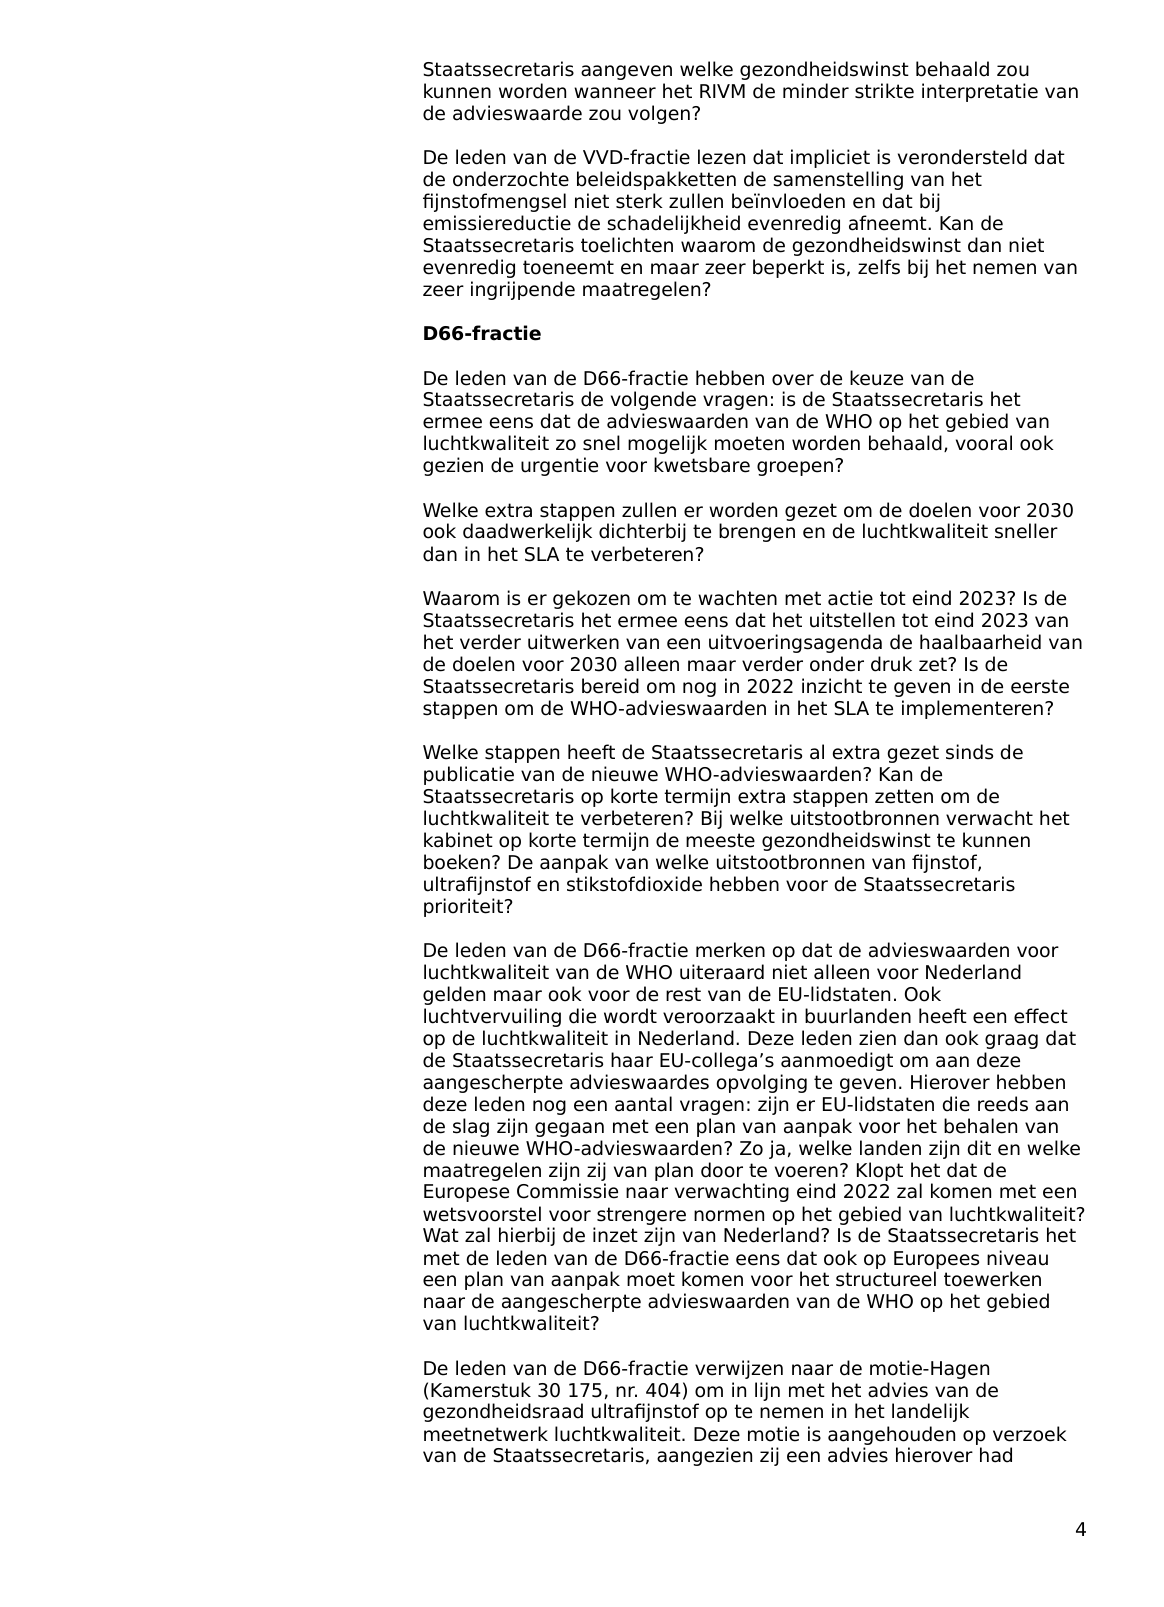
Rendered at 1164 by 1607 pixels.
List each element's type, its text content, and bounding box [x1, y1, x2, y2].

text De leden van de D66-fractie verwijzen naar de motie-Hagen (Kamerstuk 30 175, nr. 404) om in lijn met het advies van de gezondheidsraad ultrafijnstof op te nemen in het landelijk meetnetwerk luchtkwaliteit. Deze motie is aangehouden op verzoek van de Staatssecretaris, aangezien zij een advies hierover had [422, 1357, 1087, 1467]
text De leden van de D66-fractie merken op dat de advieswaarden voor luchtkwaliteit van de WHO uiteraard niet alleen voor Nederland gelden maar ook voor de rest van de EU-lidstaten. Ook luchtvervuiling die wordt veroorzaakt in buurlanden heeft een effect op de luchtkwaliteit in Nederland. Deze leden zien dan ook graag dat de Staatssecretaris haar EU-collega’s aanmoedigt om aan deze aangescherpte advieswaardes opvolging te geven. Hierover hebben deze leden nog een aantal vragen: zijn er EU-lidstaten die reeds aan de slag zijn gegaan met een plan van aanpak voor het behalen van de nieuwe WHO-advieswaarden? Zo ja, welke landen zijn dit en welke maatregelen zijn zij van plan door te voeren? Klopt het dat de Europese Commissie naar verwachting eind 2022 zal komen met een wetsvoorstel voor strengere normen op het gebied van luchtkwaliteit? Wat zal hierbij de inzet zijn van Nederland? Is de Staatssecretaris het met de leden van de D66-fractie eens dat ook op Europees niveau een plan van aanpak moet komen voor het structureel toewerken naar de aangescherpte advieswaarden van de WHO op het gebied van luchtkwaliteit? [422, 940, 1087, 1335]
text Welke stappen heeft de Staatssecretaris al extra gezet sinds de publicatie van de nieuwe WHO-advieswaarden? Kan de Staatssecretaris op korte termijn extra stappen zetten om de luchtkwaliteit te verbeteren? Bij welke uitstootbronnen verwacht het kabinet op korte termijn de meeste gezondheidswinst te kunnen boeken? De aanpak van welke uitstootbronnen van fijnstof, ultrafijnstof en stikstofdioxide hebben voor de Staatssecretaris prioriteit? [422, 742, 1087, 917]
text Staatssecretaris aangeven welke gezondheidswinst behaald zou kunnen worden wanneer het RIVM de minder strikte interpretatie van de advieswaarde zou volgen? [422, 59, 1087, 125]
subtitle D66-fractie [422, 323, 1087, 345]
text De leden van de VVD-fractie lezen dat impliciet is verondersteld dat de onderzochte beleidspakketten de samenstelling van het fijnstofmengsel niet sterk zullen beïnvloeden en dat bij emissiereductie de schadelijkheid evenredig afneemt. Kan de Staatssecretaris toelichten waarom de gezondheidswinst dan niet evenredig toeneemt en maar zeer beperkt is, zelfs bij het nemen van zeer ingrijpende maatregelen? [422, 147, 1087, 301]
text De leden van de D66-fractie hebben over de keuze van de Staatssecretaris de volgende vragen: is de Staatssecretaris het ermee eens dat de advieswaarden van de WHO op het gebied van luchtkwaliteit zo snel mogelijk moeten worden behaald, vooral ook gezien de urgentie voor kwetsbare groepen? [422, 367, 1087, 477]
text Welke extra stappen zullen er worden gezet om de doelen voor 2030 ook daadwerkelijk dichterbij te brengen en de luchtkwaliteit sneller dan in het SLA te verbeteren? [422, 499, 1087, 565]
text Waarom is er gekozen om te wachten met actie tot eind 2023? Is de Staatssecretaris het ermee eens dat het uitstellen tot eind 2023 van het verder uitwerken van een uitvoeringsagenda de haalbaarheid van de doelen voor 2030 alleen maar verder onder druk zet? Is de Staatssecretaris bereid om nog in 2022 inzicht te geven in de eerste stappen om de WHO-advieswaarden in het SLA te implementeren? [422, 588, 1087, 719]
